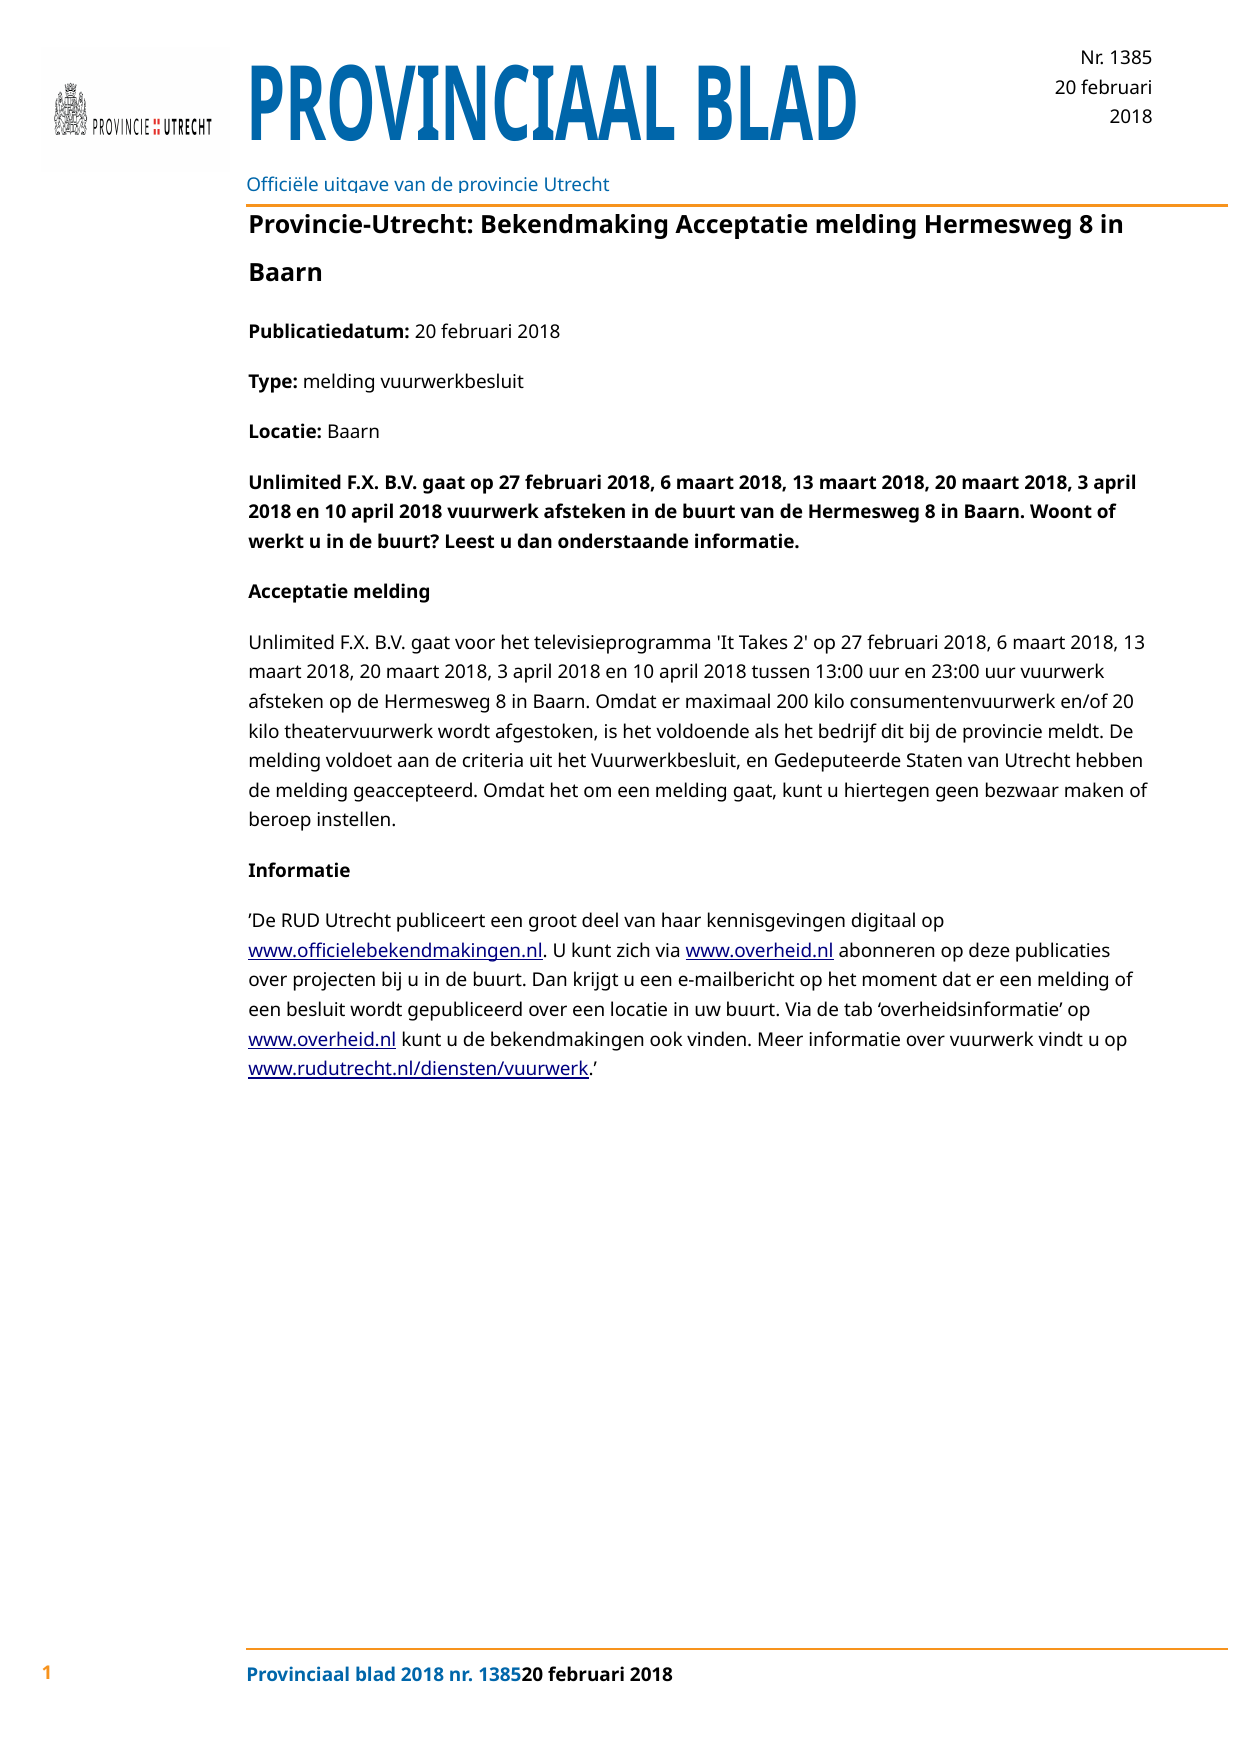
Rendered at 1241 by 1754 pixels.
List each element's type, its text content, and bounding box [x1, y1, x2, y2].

text ’De RUD Utrecht publiceert een groot deel van haar kennisgevingen digitaal op www.officielebekendmakingen.nl. U kunt zich via www.overheid.nl abonneren op deze publicaties over projecten bij u in de buurt. Dan krijgt u een e-mailbericht op het moment dat er een melding of een besluit wordt gepubliceerd over een locatie in uw buurt. Via de tab ‘overheidsinformatie’ op www.overheid.nl kunt u de bekendmakingen ook vinden. Meer informatie over vuurwerk vindt u op www.rudutrecht.nl/diensten/vuurwerk.’ [248, 907, 1152, 1081]
text Unlimited F.X. B.V. gaat voor het televisieprogramma 'It Takes 2' op 27 februari 2018, 6 maart 2018, 13 maart 2018, 20 maart 2018, 3 april 2018 en 10 april 2018 tussen 13:00 uur en 23:00 uur vuurwerk afsteken op de Hermesweg 8 in Baarn. Omdat er maximaal 200 kilo consumentenvuurwerk en/of 20 kilo theatervuurwerk wordt afgestoken, is het voldoende als het bedrijf dit bij de provincie meldt. De melding voldoet aan de criteria uit het Vuurwerkbesluit, en Gedeputeerde Staten van Utrecht hebben de melding geaccepteerd. Omdat het om een melding gaat, kunt u hiertegen geen bezwaar maken of beroep instellen. [248, 629, 1152, 832]
text Provincie-Utrecht: Bekendmaking Acceptatie melding Hermesweg 8 in Baarn [248, 207, 1152, 288]
text Publicatiedatum: 20 februari 2018 [248, 318, 1152, 344]
text Unlimited F.X. B.V. gaat op 27 februari 2018, 6 maart 2018, 13 maart 2018, 20 maart 2018, 3 april 2018 en 10 april 2018 vuurwerk afsteken in de buurt van de Hermesweg 8 in Baarn. Woont of werkt u in de buurt? Leest u dan onderstaande informatie. [248, 469, 1152, 554]
text Locatie: Baarn [248, 419, 1152, 444]
text Type: melding vuurwerkbesluit [248, 368, 1152, 394]
text Acceptatie melding [248, 579, 1152, 604]
text Informatie [248, 857, 1152, 883]
picture [41, 47, 231, 172]
